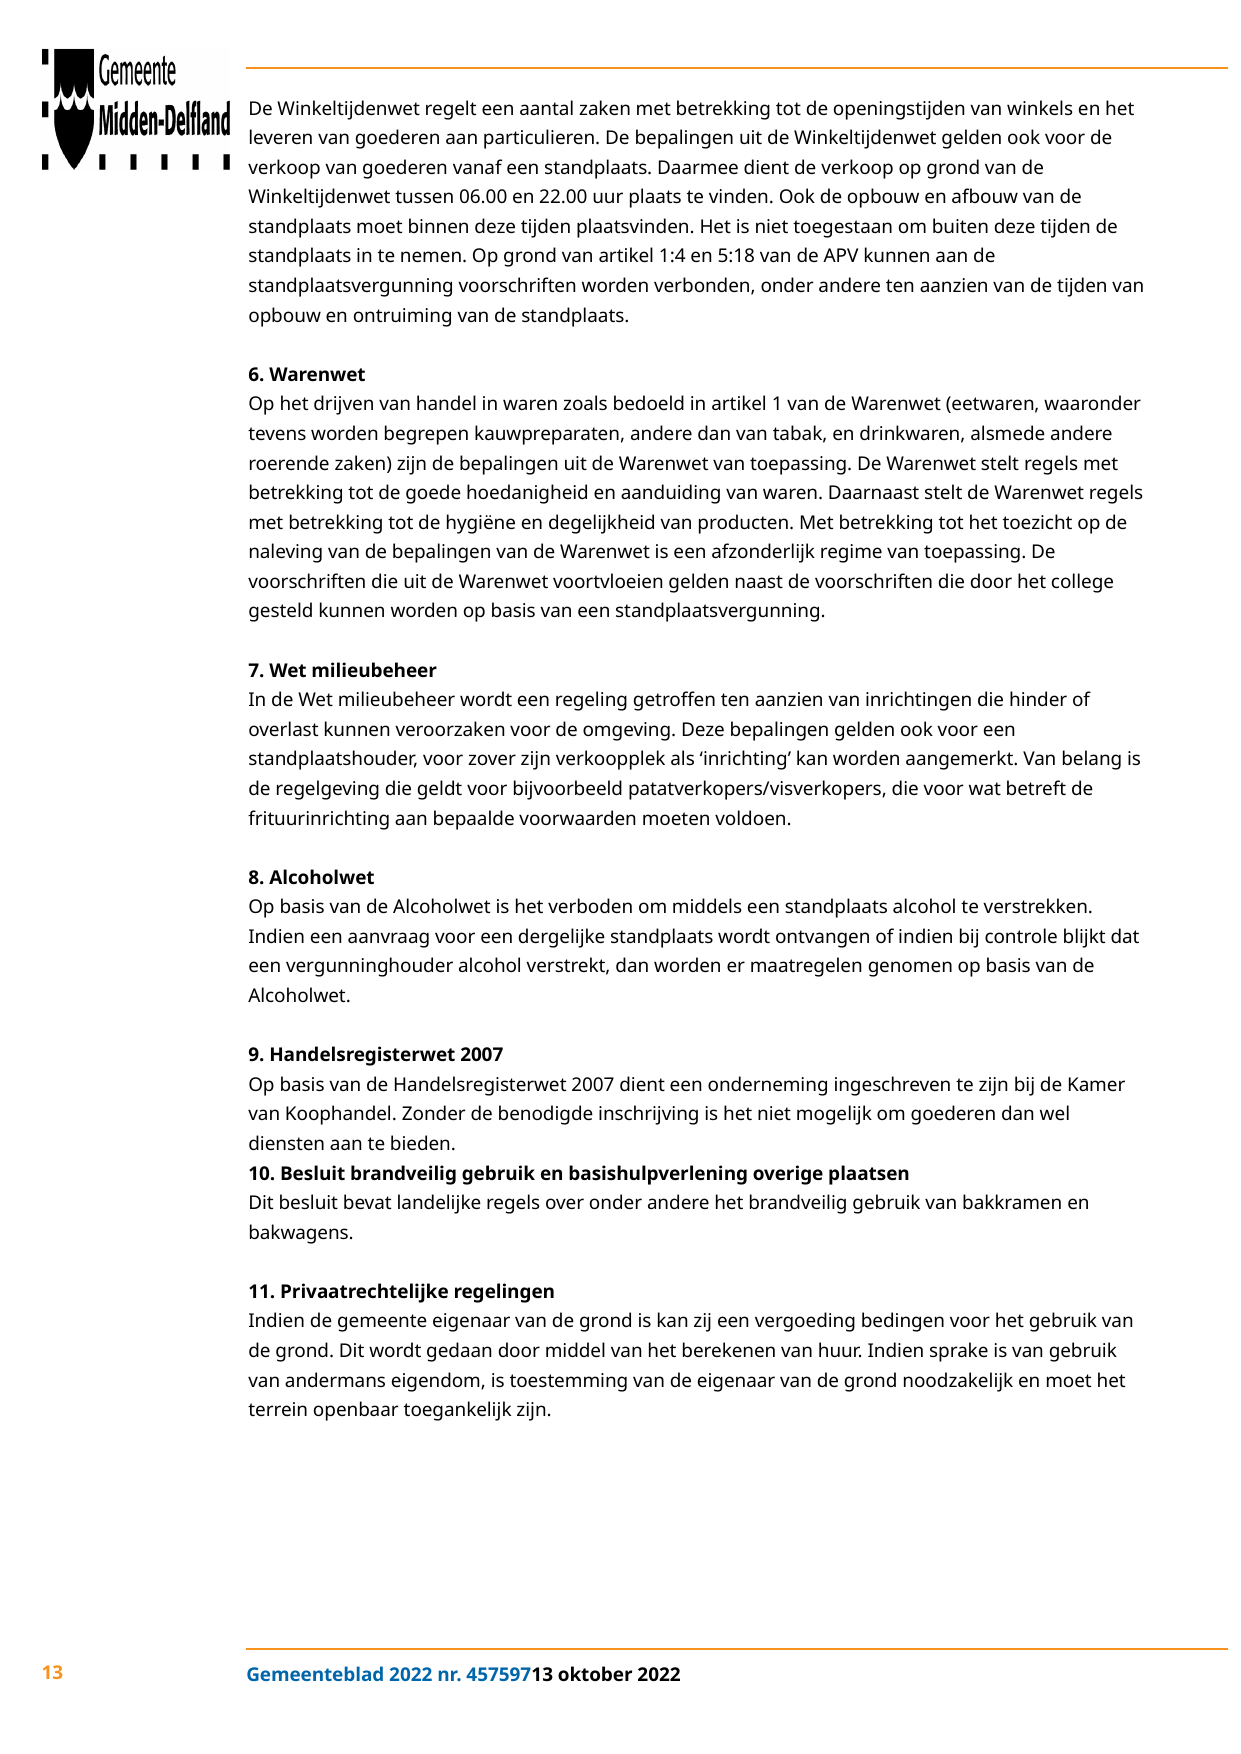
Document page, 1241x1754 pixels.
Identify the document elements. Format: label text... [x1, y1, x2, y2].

text 7. Wet milieubeheer [248, 657, 1152, 683]
text Dit besluit bevat landelijke regels over onder andere het brandveilig gebruik van bakkramen en bakwagens. [248, 1189, 1152, 1245]
text 10. Besluit brandveilig gebruik en basishulpverlening overige plaatsen [248, 1160, 1152, 1186]
picture [41, 47, 231, 172]
text Op basis van de Handelsregisterwet 2007 dient een onderneming ingeschreven te zijn bij de Kamer van Koophandel. Zonder de benodigde inschrijving is het niet mogelijk om goederen dan wel diensten aan te bieden. [248, 1071, 1152, 1156]
text Op basis van de Alcoholwet is het verboden om middels een standplaats alcohol te verstrekken. Indien een aanvraag voor een dergelijke standplaats wordt ontvangen of indien bij controle blijkt dat een vergunninghouder alcohol verstrekt, dan worden er maatregelen genomen op basis van de Alcoholwet. [248, 893, 1152, 1008]
text 9. Handelsregisterwet 2007 [248, 1041, 1152, 1067]
text 6. Warenwet [248, 361, 1152, 387]
text De Winkeltijdenwet regelt een aantal zaken met betrekking tot de openingstijden van winkels en het leveren van goederen aan particulieren. De bepalingen uit de Winkeltijdenwet gelden ook voor de verkoop van goederen vanaf een standplaats. Daarmee dient de verkoop op grond van de Winkeltijdenwet tussen 06.00 en 22.00 uur plaats te vinden. Ook de opbouw en afbouw van de standplaats moet binnen deze tijden plaatsvinden. Het is niet toegestaan om buiten deze tijden de standplaats in te nemen. Op grond van artikel 1:4 en 5:18 van de APV kunnen aan de standplaatsvergunning voorschriften worden verbonden, onder andere ten aanzien van de tijden van opbouw en ontruiming van de standplaats. [248, 95, 1152, 328]
text Indien de gemeente eigenaar van de grond is kan zij een vergoeding bedingen voor het gebruik van de grond. Dit wordt gedaan door middel van het berekenen van huur. Indien sprake is van gebruik van andermans eigendom, is toestemming van de eigenaar van de grond noodzakelijk en moet het terrein openbaar toegankelijk zijn. [248, 1308, 1152, 1422]
text In de Wet milieubeheer wordt een regeling getroffen ten aanzien van inrichtingen die hinder of overlast kunnen veroorzaken voor de omgeving. Deze bepalingen gelden ook voor een standplaatshouder, voor zover zijn verkoopplek als ‘inrichting’ kan worden aangemerkt. Van belang is de regelgeving die geldt voor bijvoorbeeld patatverkopers/visverkopers, die voor wat betreft de frituurinrichting aan bepaalde voorwaarden moeten voldoen. [248, 686, 1152, 831]
text Op het drijven van handel in waren zoals bedoeld in artikel 1 van de Warenwet (eetwaren, waaronder tevens worden begrepen kauwpreparaten, andere dan van tabak, en drinkwaren, alsmede andere roerende zaken) zijn de bepalingen uit de Warenwet van toepassing. De Warenwet stelt regels met betrekking tot de goede hoedanigheid en aanduiding van waren. Daarnaast stelt de Warenwet regels met betrekking tot de hygiëne en degelijkheid van producten. Met betrekking tot het toezicht op de naleving van de bepalingen van de Warenwet is een afzonderlijk regime van toepassing. De voorschriften die uit de Warenwet voortvloeien gelden naast de voorschriften die door het college gesteld kunnen worden op basis van een standplaatsvergunning. [248, 391, 1152, 623]
text 8. Alcoholwet [248, 864, 1152, 890]
text 11. Privaatrechtelijke regelingen [248, 1278, 1152, 1304]
